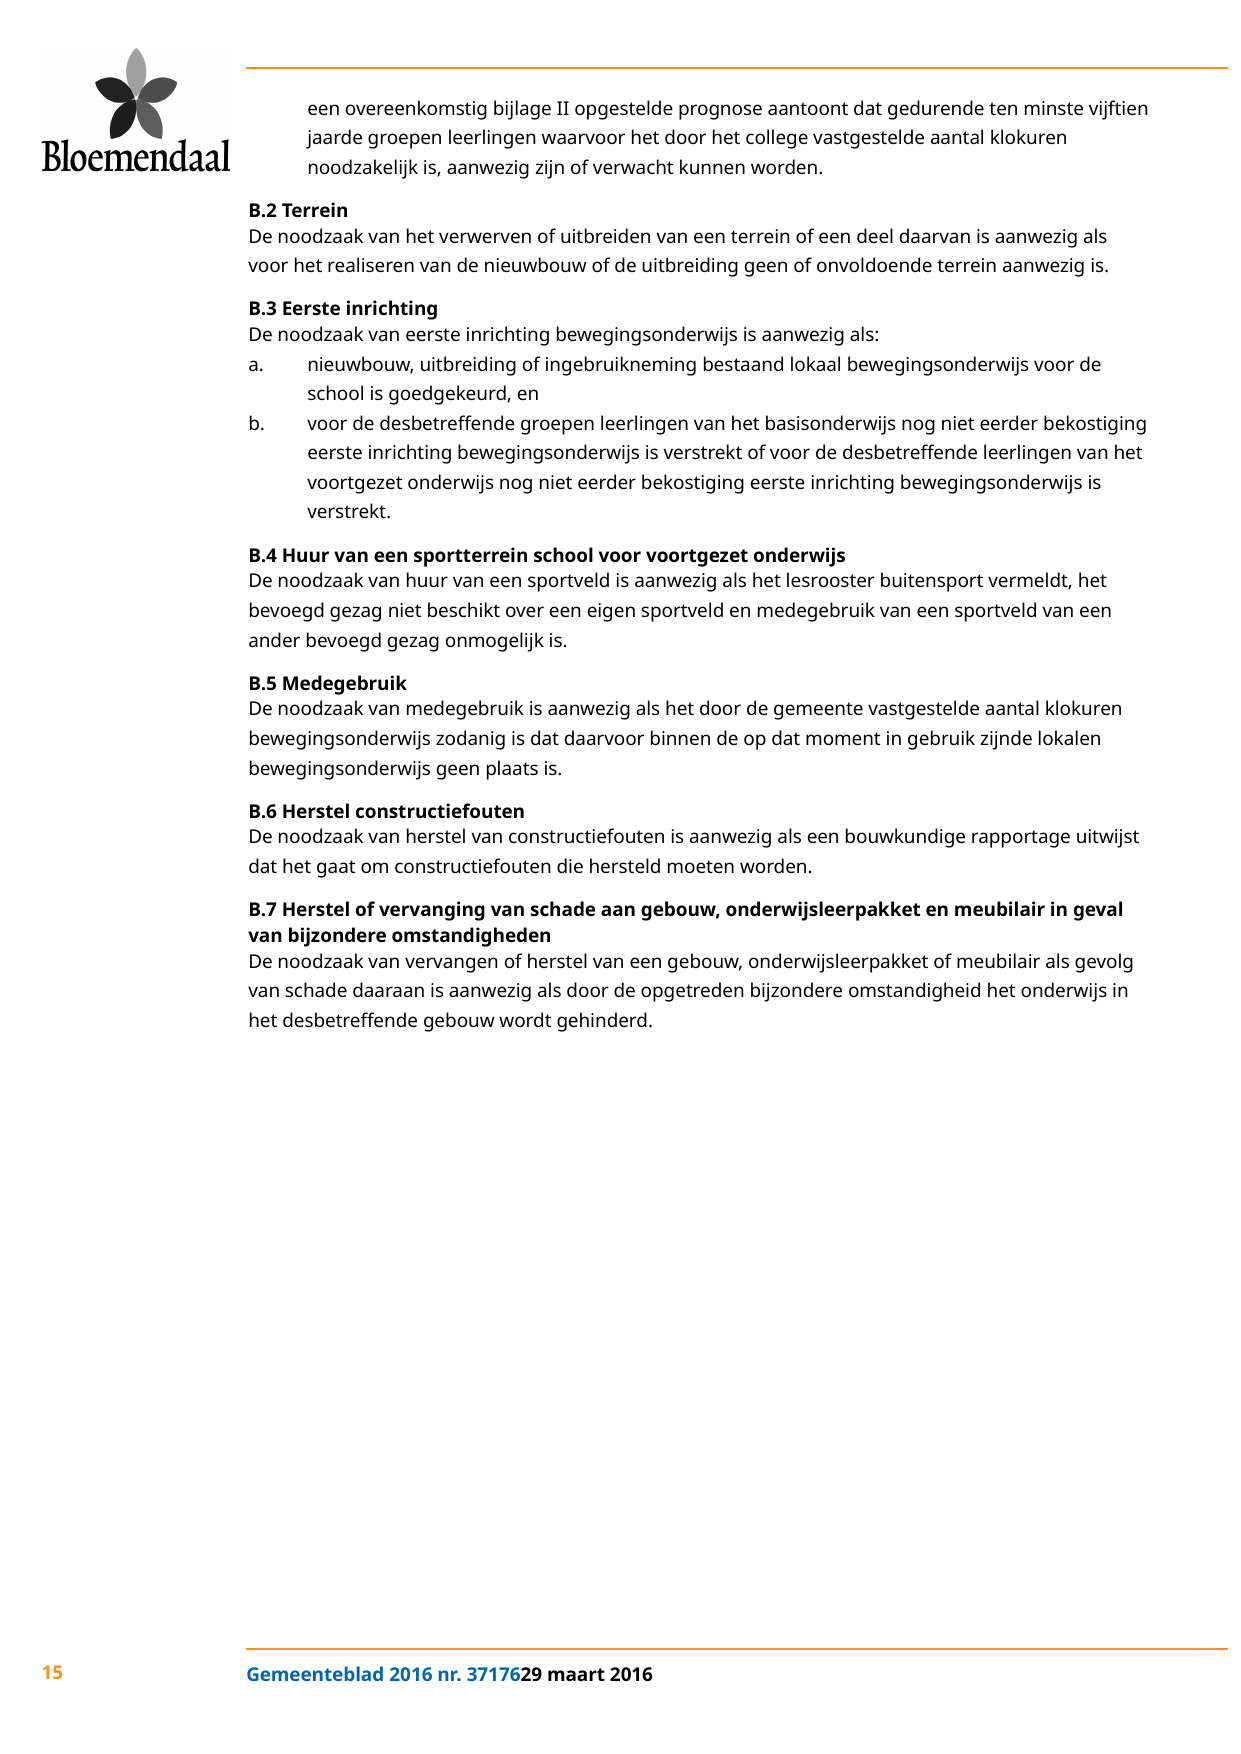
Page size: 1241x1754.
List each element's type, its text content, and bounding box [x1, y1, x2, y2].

text De noodzaak van het verwerven of uitbreiden van een terrein of een deel daarvan is aanwezig als voor het realiseren van de nieuwbouw of de uitbreiding geen of onvoldoende terrein aanwezig is. [248, 223, 1152, 278]
picture [41, 47, 231, 172]
text B.6 Herstel constructiefouten [248, 798, 1152, 824]
text B.2 Terrein [248, 197, 1152, 223]
text De noodzaak van vervangen of herstel van een gebouw, onderwijsleerpakket of meubilair als gevolg van schade daaraan is aanwezig als door de opgetreden bijzondere omstandigheid het onderwijs in het desbetreffende gebouw wordt gehinderd. [248, 948, 1152, 1033]
list voor de desbetreffende groepen leerlingen van het basisonderwijs nog niet eerder bekostiging eerste inrichting bewegingsonderwijs is verstrekt of voor de desbetreffende leerlingen van het voortgezet onderwijs nog niet eerder bekostiging eerste inrichting bewegingsonderwijs is verstrekt. [248, 410, 1152, 524]
text B.5 Medegebruik [248, 670, 1152, 696]
text De noodzaak van herstel van constructiefouten is aanwezig als een bouwkundige rapportage uitwijst dat het gaat om constructiefouten die hersteld moeten worden. [248, 824, 1152, 879]
list een overeenkomstig bijlage II opgestelde prognose aantoont dat gedurende ten minste vijftien jaarde groepen leerlingen waarvoor het door het college vastgestelde aantal klokuren noodzakelijk is, aanwezig zijn of verwacht kunnen worden. [248, 95, 1152, 180]
text De noodzaak van eerste inrichting bewegingsonderwijs is aanwezig als: [248, 321, 1152, 347]
text B.4 Huur van een sportterrein school voor voortgezet onderwijs [248, 542, 1152, 568]
text De noodzaak van medegebruik is aanwezig als het door de gemeente vastgestelde aantal klokuren bewegingsonderwijs zodanig is dat daarvoor binnen de op dat moment in gebruik zijnde lokalen bewegingsonderwijs geen plaats is. [248, 696, 1152, 781]
list nieuwbouw, uitbreiding of ingebruikneming bestaand lokaal bewegingsonderwijs voor de school is goedgekeurd, en [248, 351, 1152, 406]
text De noodzaak van huur van een sportveld is aanwezig als het lesrooster buitensport vermeldt, het bevoegd gezag niet beschikt over een eigen sportveld en medegebruik van een sportveld van een ander bevoegd gezag onmogelijk is. [248, 568, 1152, 652]
text B.3 Eerste inrichting [248, 296, 1152, 321]
text B.7 Herstel of vervanging van schade aan gebouw, onderwijsleerpakket en meubilair in geval van bijzondere omstandigheden [248, 896, 1152, 948]
